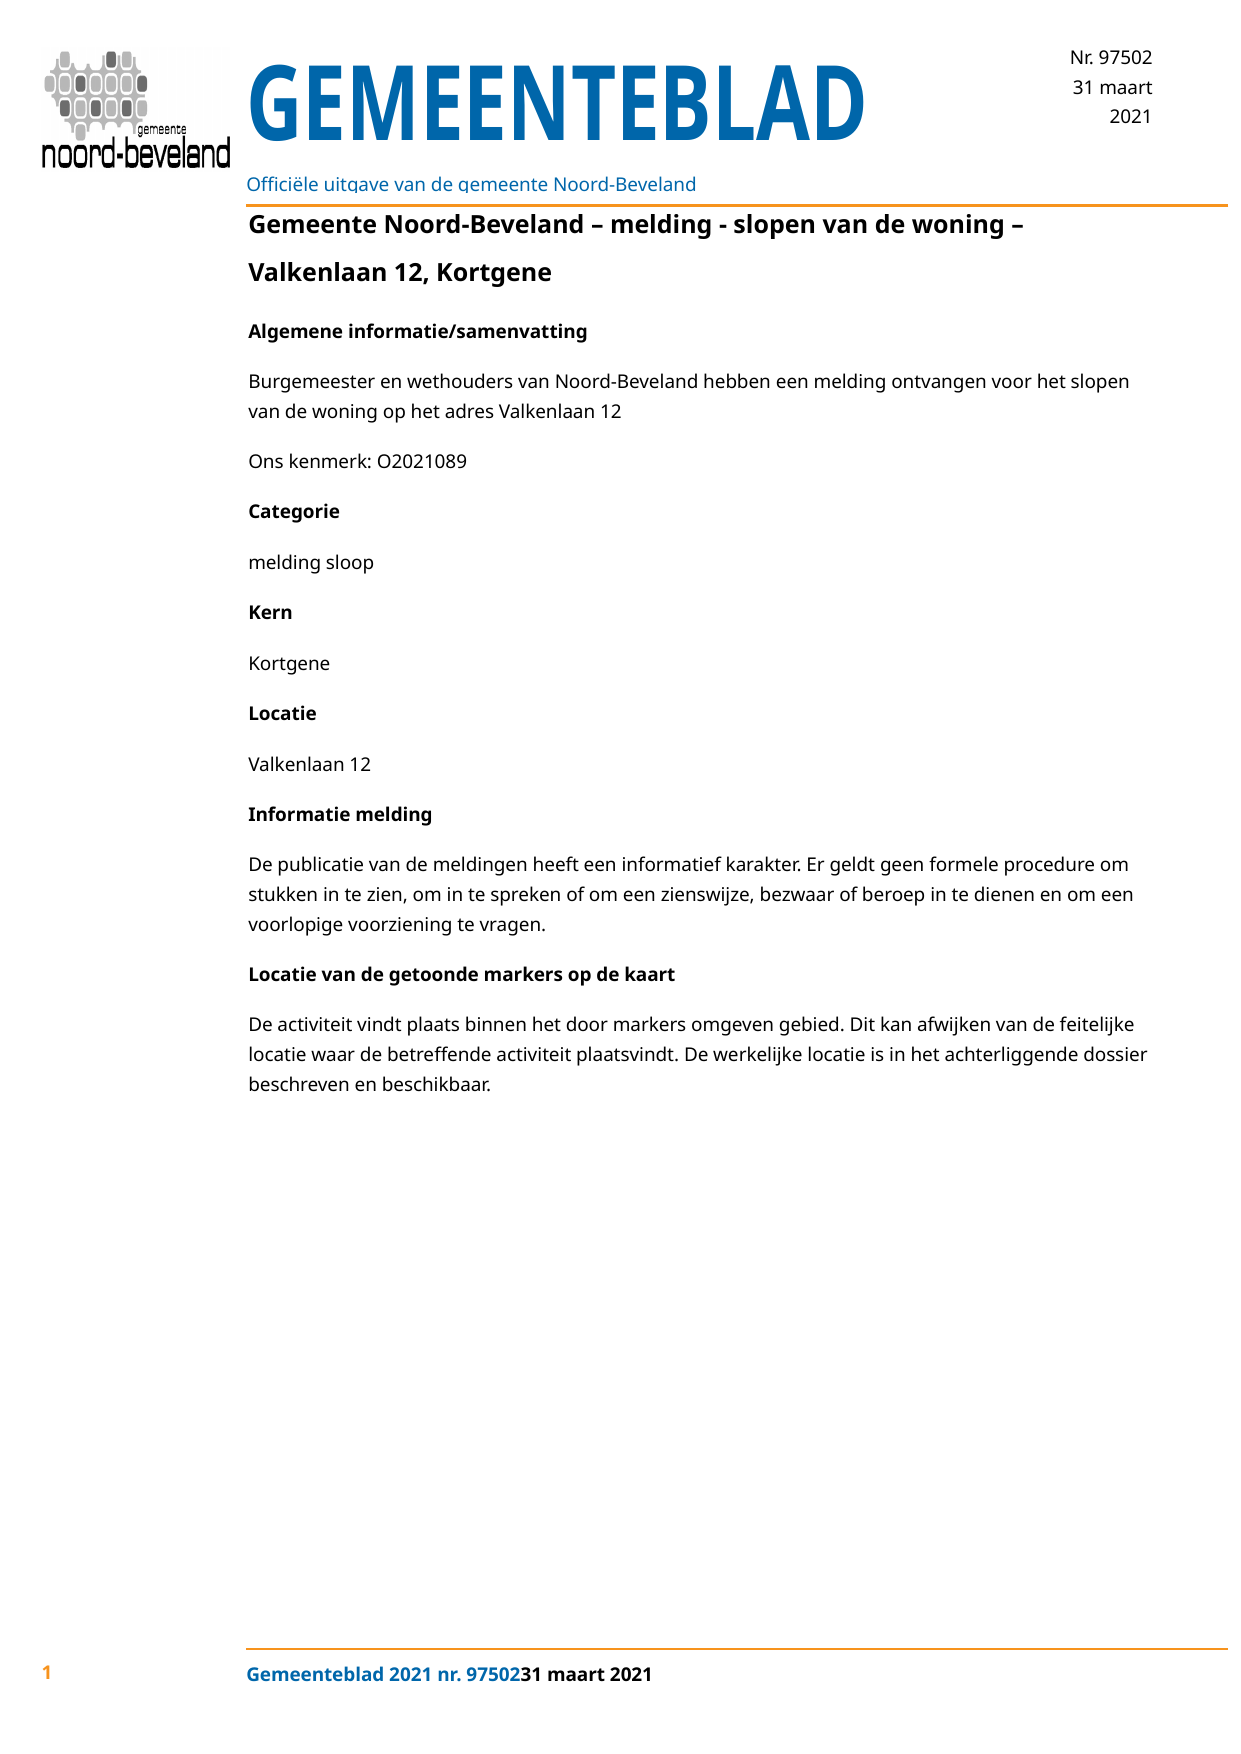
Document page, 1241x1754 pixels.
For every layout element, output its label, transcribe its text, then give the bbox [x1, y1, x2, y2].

text Locatie [248, 700, 1152, 726]
text Ons kenmerk: O2021089 [248, 448, 1152, 474]
text Kern [248, 599, 1152, 625]
text Kortgene [248, 650, 1152, 676]
text Algemene informatie/samenvatting [248, 318, 1152, 344]
picture [41, 47, 231, 172]
text Informatie melding [248, 801, 1152, 827]
text Categorie [248, 499, 1152, 524]
text Locatie van de getoonde markers op de kaart [248, 961, 1152, 987]
text De publicatie van de meldingen heeft een informatief karakter. Er geldt geen formele procedure om stukken in te zien, om in te spreken of om een zienswijze, bezwaar of beroep in te dienen en om een voorlopige voorziening te vragen. [248, 852, 1152, 937]
text De activiteit vindt plaats binnen het door markers omgeven gebied. Dit kan afwijken van de feitelijke locatie waar de betreffende activiteit plaatsvindt. De werkelijke locatie is in het achterliggende dossier beschreven en beschikbaar. [248, 1012, 1152, 1097]
text Burgemeester en wethouders van Noord-Beveland hebben een melding ontvangen voor het slopen van de woning op het adres Valkenlaan 12 [248, 368, 1152, 424]
text Valkenlaan 12 [248, 751, 1152, 777]
text melding sloop [248, 549, 1152, 575]
text Gemeente Noord-Beveland – melding - slopen van de woning – Valkenlaan 12, Kortgene [248, 207, 1152, 288]
